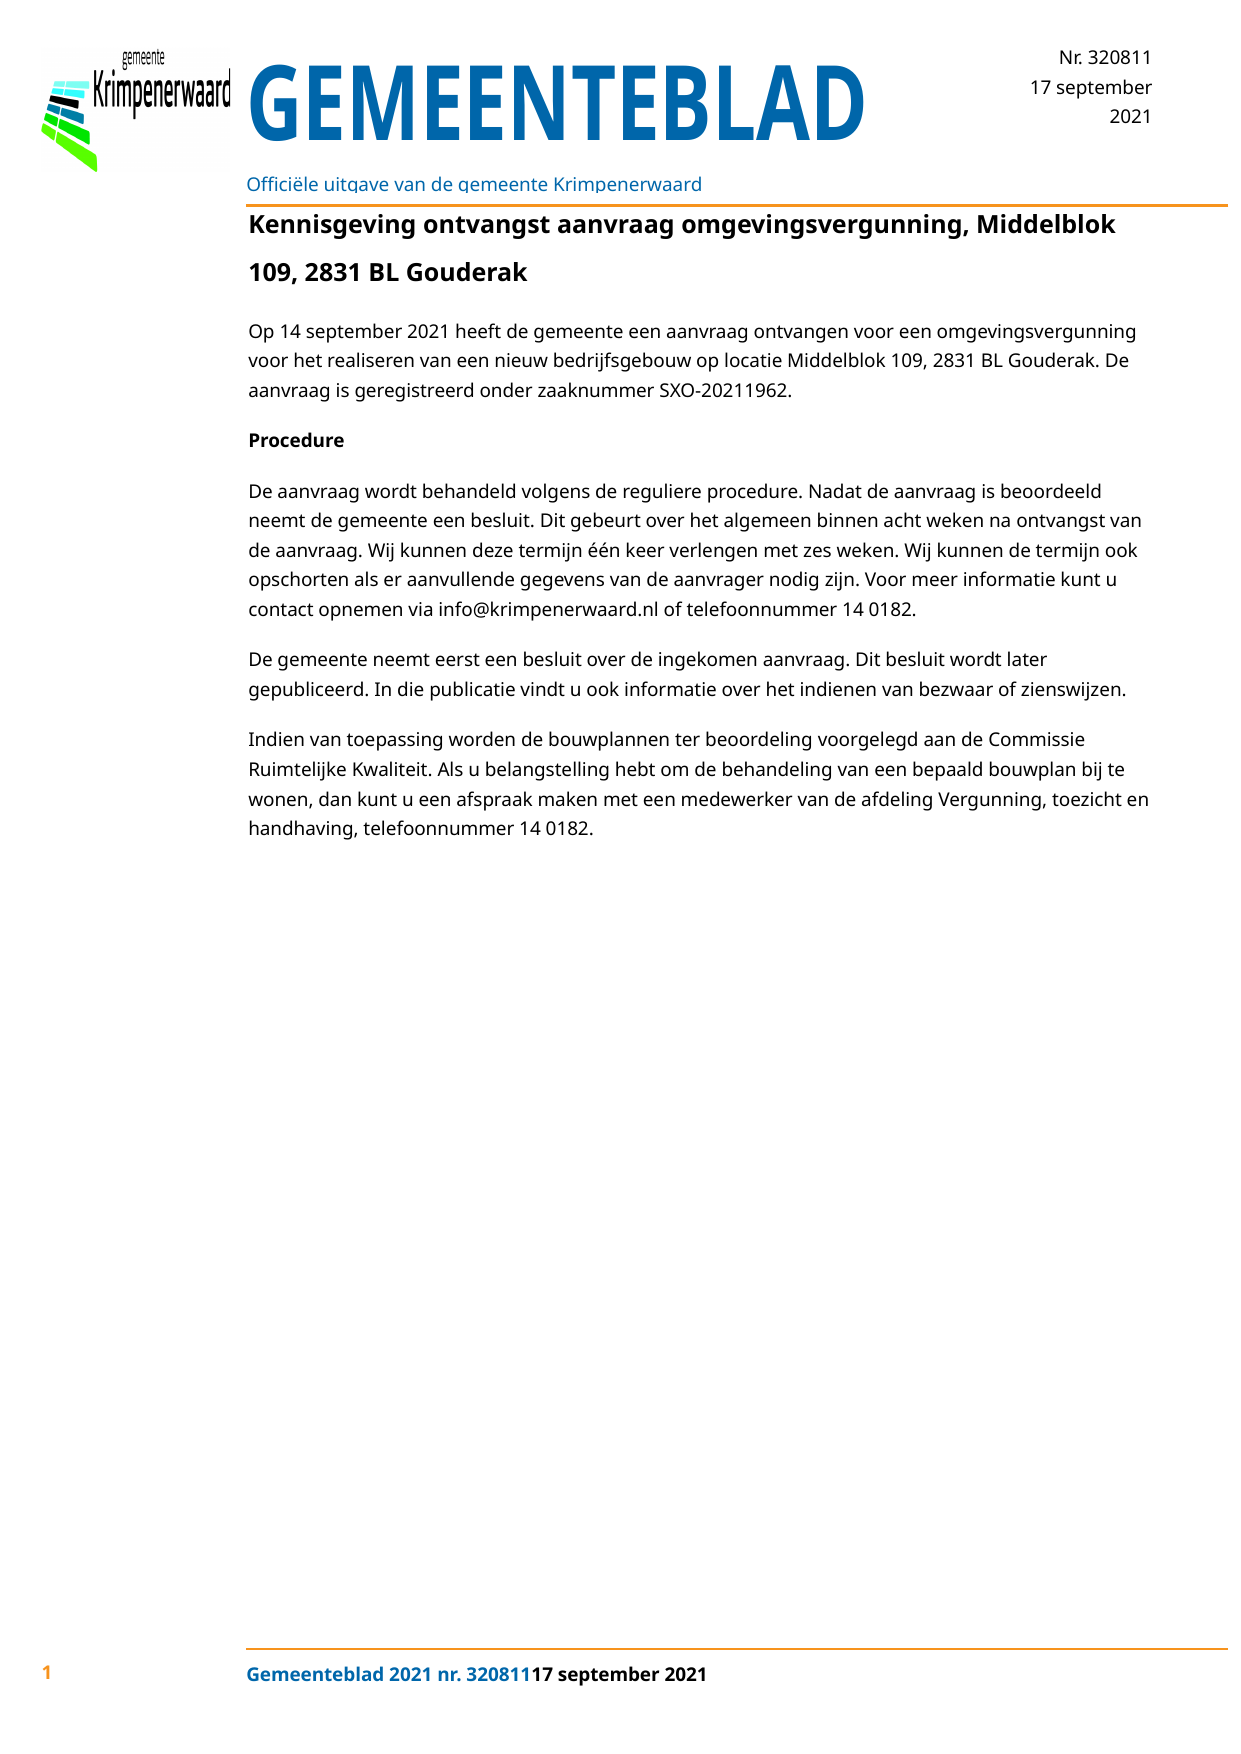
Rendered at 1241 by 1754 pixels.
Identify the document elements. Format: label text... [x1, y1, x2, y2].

text Op 14 september 2021 heeft de gemeente een aanvraag ontvangen voor een omgevingsvergunning voor het realiseren van een nieuw bedrijfsgebouw op locatie Middelblok 109, 2831 BL Gouderak. De aanvraag is geregistreerd onder zaaknummer SXO-20211962. [248, 318, 1152, 403]
text De aanvraag wordt behandeld volgens de reguliere procedure. Nadat de aanvraag is beoordeeld neemt de gemeente een besluit. Dit gebeurt over het algemeen binnen acht weken na ontvangst van de aanvraag. Wij kunnen deze termijn één keer verlengen met zes weken. Wij kunnen de termijn ook opschorten als er aanvullende gegevens van de aanvrager nodig zijn. Voor meer informatie kunt u contact opnemen via info@krimpenerwaard.nl of telefoonnummer 14 0182. [248, 478, 1152, 622]
text Procedure [248, 427, 1152, 453]
text De gemeente neemt eerst een besluit over de ingekomen aanvraag. Dit besluit wordt later gepubliceerd. In die publicatie vindt u ook informatie over het indienen van bezwaar of zienswijzen. [248, 647, 1152, 702]
text Indien van toepassing worden de bouwplannen ter beoordeling voorgelegd aan de Commissie Ruimtelijke Kwaliteit. Als u belangstelling hebt om de behandeling van een bepaald bouwplan bij te wonen, dan kunt u een afspraak maken met een medewerker van de afdeling Vergunning, toezicht en handhaving, telefoonnummer 14 0182. [248, 727, 1152, 841]
text Kennisgeving ontvangst aanvraag omgevingsvergunning, Middelblok 109, 2831 BL Gouderak [248, 207, 1152, 288]
picture [41, 47, 231, 172]
